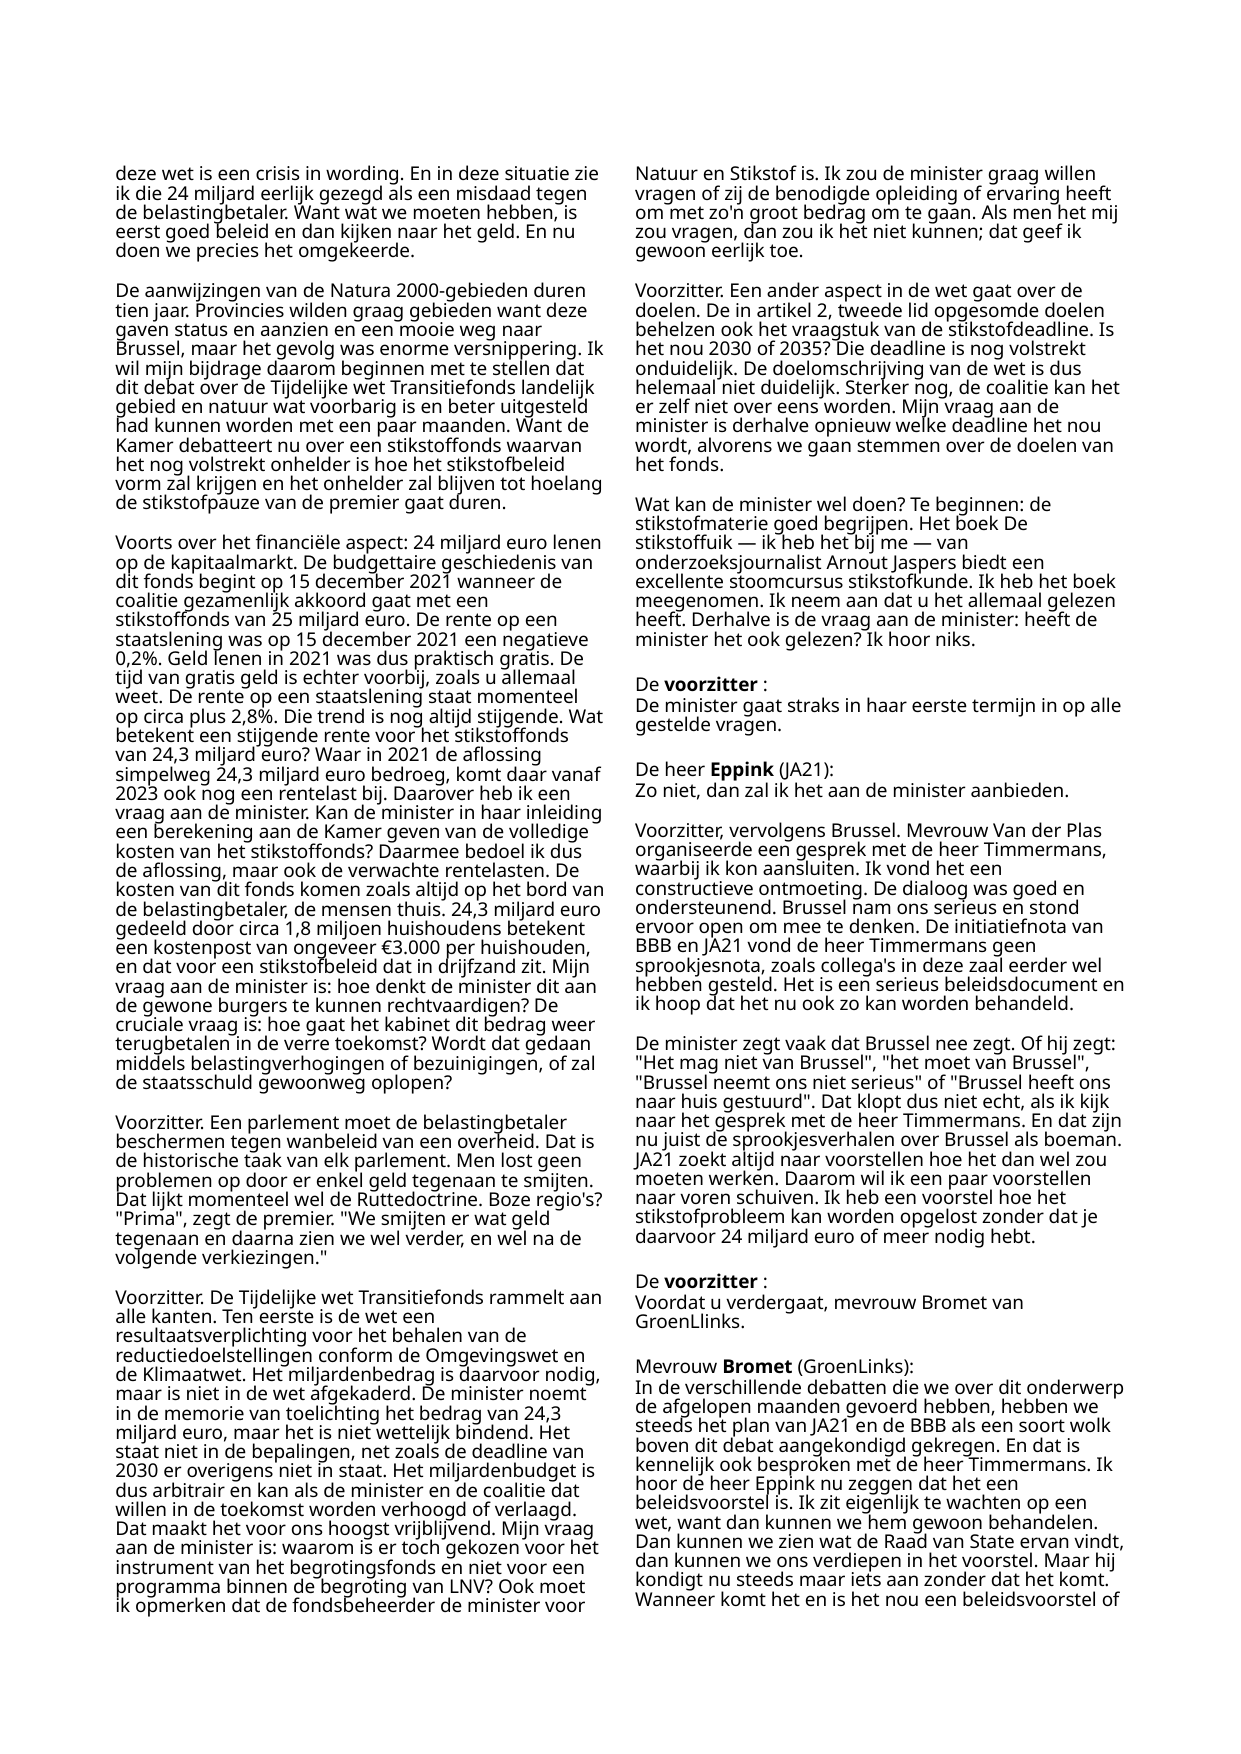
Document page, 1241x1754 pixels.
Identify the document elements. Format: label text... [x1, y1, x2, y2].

text De heer Eppink (JA21): [635, 756, 1125, 782]
text De voorzitter : [635, 671, 1125, 697]
text De minister zegt vaak dat Brussel nee zegt. Of hij zegt: "Het mag niet van Brussel", "het moet van Brussel", "Brussel neemt ons niet serieus" of "Brussel heeft ons naar huis gestuurd". Dat klopt dus niet echt, als ik kijk naar het gesprek met de heer Timmermans. En dat zijn nu juist de sprookjesverhalen over Brussel als boeman. JA21 zoekt altijd naar voorstellen hoe het dan wel zou moeten werken. Daarom wil ik een paar voorstellen naar voren schuiven. Ik heb een voorstel hoe het stikstofprobleem kan worden opgelost zonder dat je daarvoor 24 miljard euro of meer nodig hebt. [635, 1035, 1125, 1247]
text Voorzitter. Een ander aspect in de wet gaat over de doelen. De in artikel 2, tweede lid opgesomde doelen behelzen ook het vraagstuk van de stikstofdeadline. Is het nou 2030 of 2035? Die deadline is nog volstrekt onduidelijk. De doelomschrijving van de wet is dus helemaal niet duidelijk. Sterker nog, de coalitie kan het er zelf niet over eens worden. Mijn vraag aan de minister is derhalve opnieuw welke deadline het nou wordt, alvorens we gaan stemmen over de doelen van het fonds. [635, 282, 1125, 475]
text Voorts over het financiële aspect: 24 miljard euro lenen op de kapitaalmarkt. De budgettaire geschiedenis van dit fonds begint op 15 december 2021 wanneer de coalitie gezamenlijk akkoord gaat met een stikstoffonds van 25 miljard euro. De rente op een staatslening was op 15 december 2021 een negatieve 0,2%. Geld lenen in 2021 was dus praktisch gratis. De tijd van gratis geld is echter voorbij, zoals u allemaal weet. De rente op een staatslening staat momenteel op circa plus 2,8%. Die trend is nog altijd stijgende. Wat betekent een stijgende rente voor het stikstoffonds van 24,3 miljard euro? Waar in 2021 de aflossing simpelweg 24,3 miljard euro bedroeg, komt daar vanaf 2023 ook nog een rentelast bij. Daarover heb ik een vraag aan de minister. Kan de minister in haar inleiding een berekening aan de Kamer geven van de volledige kosten van het stikstoffonds? Daarmee bedoel ik dus de aflossing, maar ook de verwachte rentelasten. De kosten van dit fonds komen zoals altijd op het bord van de belastingbetaler, de mensen thuis. 24,3 miljard euro gedeeld door circa 1,8 miljoen huishoudens betekent een kostenpost van ongeveer €3.000 per huishouden, en dat voor een stikstofbeleid dat in drijfzand zit. Mijn vraag aan de minister is: hoe denkt de minister dit aan de gewone burgers te kunnen rechtvaardigen? De cruciale vraag is: hoe gaat het kabinet dit bedrag weer terugbetalen in de verre toekomst? Wordt dat gedaan middels belastingverhogingen of bezuinigingen, of zal de staatsschuld gewoonweg oplopen? [115, 534, 605, 1093]
text Wat kan de minister wel doen? Te beginnen: de stikstofmaterie goed begrijpen. Het boek De stikstoffuik — ik heb het bij me — van onderzoeksjournalist Arnout Jaspers biedt een excellente stoomcursus stikstofkunde. Ik heb het boek meegenomen. Ik neem aan dat u het allemaal gelezen heeft. Derhalve is de vraag aan de minister: heeft de minister het ook gelezen? Ik hoor niks. [635, 496, 1125, 650]
text De voorzitter : [635, 1268, 1125, 1294]
text deze wet is een crisis in wording. En in deze situatie zie ik die 24 miljard eerlijk gezegd als een misdaad tegen de belastingbetaler. Want wat we moeten hebben, is eerst goed beleid en dan kijken naar het geld. En nu doen we precies het omgekeerde. [115, 165, 605, 262]
text In de verschillende debatten die we over dit onderwerp de afgelopen maanden gevoerd hebben, hebben we steeds het plan van JA21 en de BBB als een soort wolk boven dit debat aangekondigd gekregen. En dat is kennelijk ook besproken met de heer Timmermans. Ik hoor de heer Eppink nu zeggen dat het een beleidsvoorstel is. Ik zit eigenlijk te wachten op een wet, want dan kunnen we hem gewoon behandelen. Dan kunnen we zien wat de Raad van State ervan vindt, dan kunnen we ons verdiepen in het voorstel. Maar hij kondigt nu steeds maar iets aan zonder dat het komt. Wanneer komt het en is het nou een beleidsvoorstel of [635, 1379, 1125, 1610]
text Mevrouw Bromet (GroenLinks): [635, 1353, 1125, 1379]
text De minister gaat straks in haar eerste termijn in op alle gestelde vragen. [635, 697, 1125, 735]
text Voordat u verdergaat, mevrouw Bromet van GroenLlinks. [635, 1294, 1125, 1332]
text Voorzitter. De Tijdelijke wet Transitiefonds rammelt aan alle kanten. Ten eerste is de wet een resultaatsverplichting voor het behalen van de reductiedoelstellingen conform de Omgevingswet en de Klimaatwet. Het miljardenbedrag is daarvoor nodig, maar is niet in de wet afgekaderd. De minister noemt in de memorie van toelichting het bedrag van 24,3 miljard euro, maar het is niet wettelijk bindend. Het staat niet in de bepalingen, net zoals de deadline van 2030 er overigens niet in staat. Het miljardenbudget is dus arbitrair en kan als de minister en de coalitie dat willen in de toekomst worden verhoogd of verlaagd. Dat maakt het voor ons hoogst vrijblijvend. Mijn vraag aan de minister is: waarom is er toch gekozen voor het instrument van het begrotingsfonds en niet voor een programma binnen de begroting van LNV? Ook moet ik opmerken dat de fondsbeheerder de minister voor [115, 1289, 605, 1616]
text Zo niet, dan zal ik het aan de minister aanbieden. [635, 782, 1125, 801]
text Voorzitter, vervolgens Brussel. Mevrouw Van der Plas organiseerde een gesprek met de heer Timmermans, waarbij ik kon aansluiten. Ik vond het een constructieve ontmoeting. De dialoog was goed en ondersteunend. Brussel nam ons serieus en stond ervoor open om mee te denken. De initiatiefnota van BBB en JA21 vond de heer Timmermans geen sprookjesnota, zoals collega's in deze zaal eerder wel hebben gesteld. Het is een serieus beleidsdocument en ik hoop dat het nu ook zo kan worden behandeld. [635, 822, 1125, 1014]
text Voorzitter. Een parlement moet de belastingbetaler beschermen tegen wanbeleid van een overheid. Dat is de historische taak van elk parlement. Men lost geen problemen op door er enkel geld tegenaan te smijten. Dat lijkt momenteel wel de Ruttedoctrine. Boze regio's? "Prima", zegt de premier. "We smijten er wat geld tegenaan en daarna zien we wel verder, en wel na de volgende verkiezingen." [115, 1114, 605, 1268]
text Natuur en Stikstof is. Ik zou de minister graag willen vragen of zij de benodigde opleiding of ervaring heeft om met zo'n groot bedrag om te gaan. Als men het mij zou vragen, dan zou ik het niet kunnen; dat geef ik gewoon eerlijk toe. [635, 165, 1125, 262]
text De aanwijzingen van de Natura 2000-gebieden duren tien jaar. Provincies wilden graag gebieden want deze gaven status en aanzien en een mooie weg naar Brussel, maar het gevolg was enorme versnippering. Ik wil mijn bijdrage daarom beginnen met te stellen dat dit debat over de Tijdelijke wet Transitiefonds landelijk gebied en natuur wat voorbarig is en beter uitgesteld had kunnen worden met een paar maanden. Want de Kamer debatteert nu over een stikstoffonds waarvan het nog volstrekt onhelder is hoe het stikstofbeleid vorm zal krijgen en het onhelder zal blijven tot hoelang de stikstofpauze van de premier gaat duren. [115, 282, 605, 514]
